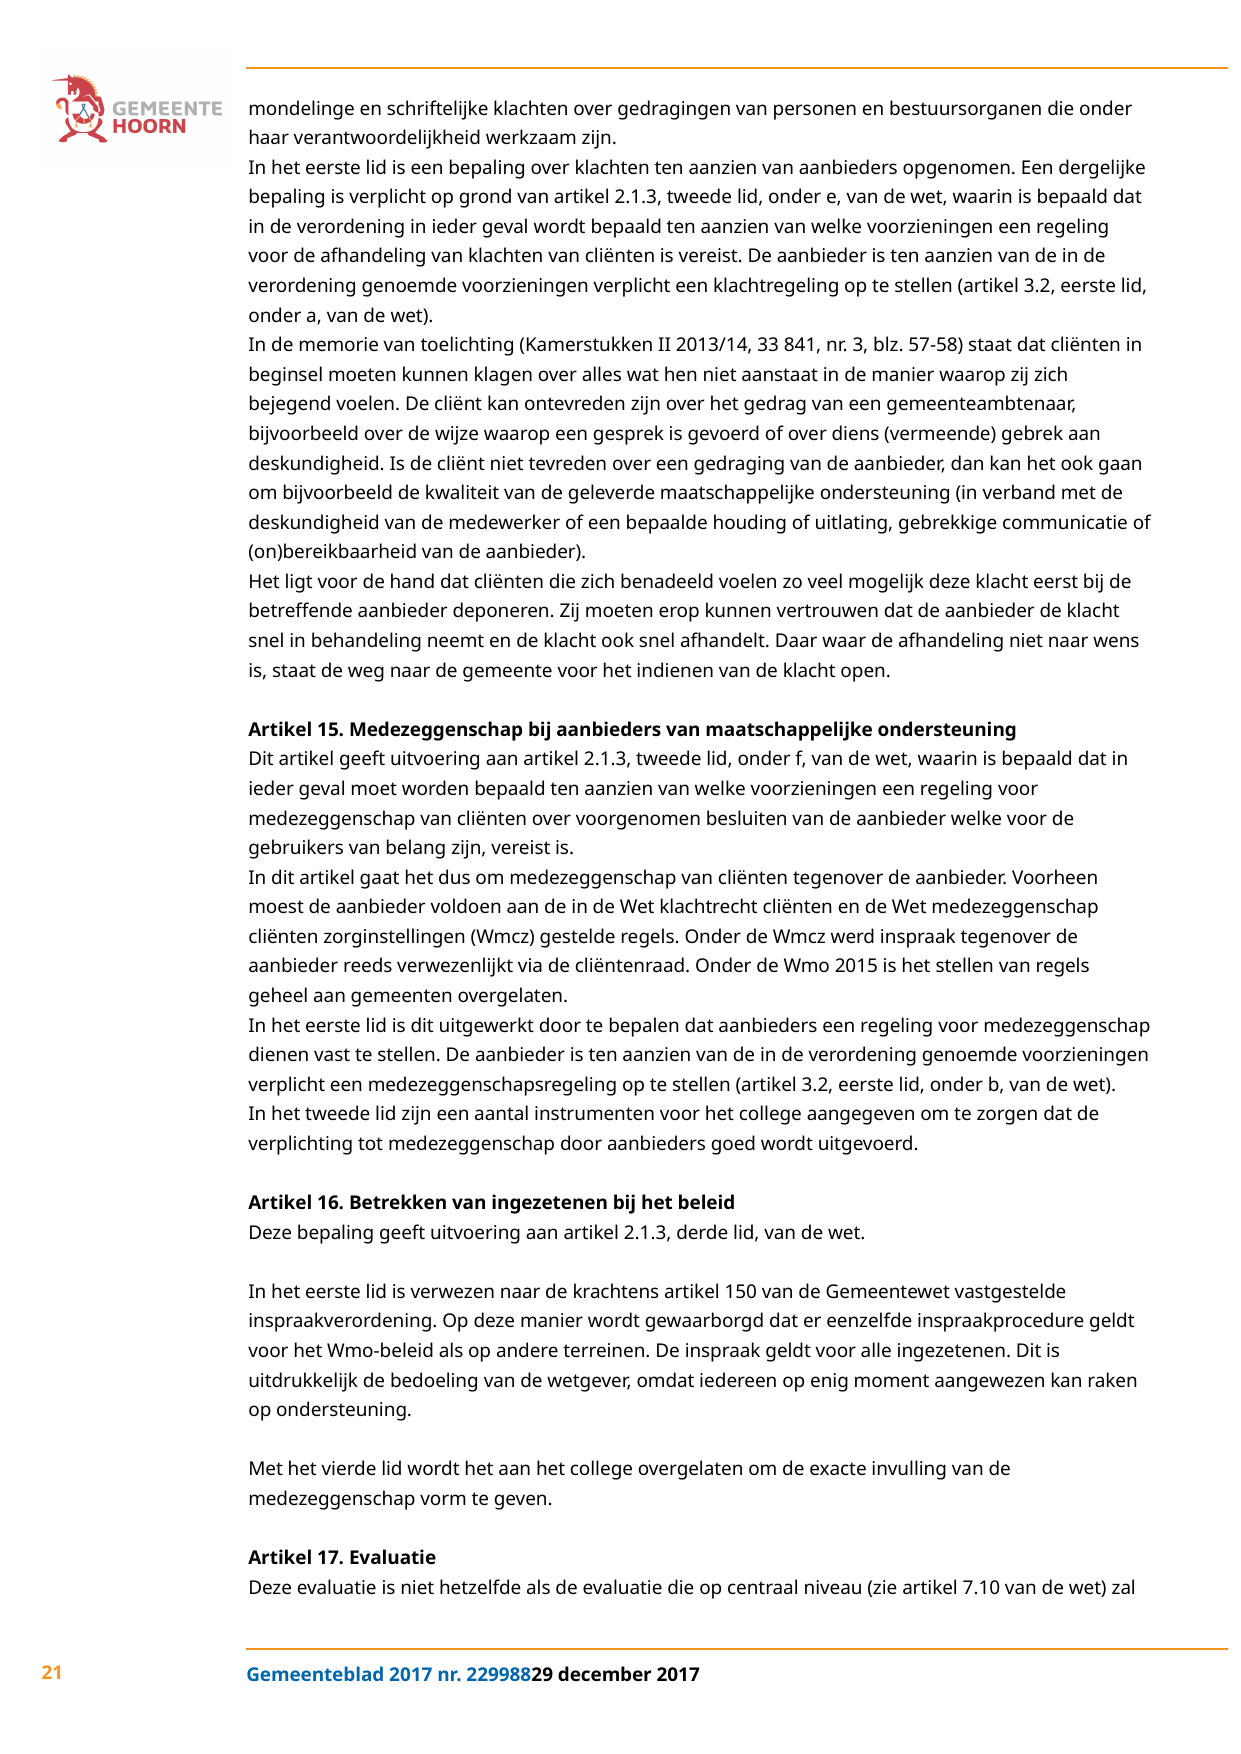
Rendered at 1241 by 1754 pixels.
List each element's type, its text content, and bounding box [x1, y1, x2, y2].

text Artikel 17. Evaluatie [248, 1544, 1152, 1570]
text In het eerste lid is een bepaling over klachten ten aanzien van aanbieders opgenomen. Een dergelijke bepaling is verplicht op grond van artikel 2.1.3, tweede lid, onder e, van de wet, waarin is bepaald dat in de verordening in ieder geval wordt bepaald ten aanzien van welke voorzieningen een regeling voor de afhandeling van klachten van cliënten is vereist. De aanbieder is ten aanzien van de in de verordening genoemde voorzieningen verplicht een klachtregeling op te stellen (artikel 3.2, eerste lid, onder a, van de wet). [248, 154, 1152, 328]
text In de memorie van toelichting (Kamerstukken II 2013/14, 33 841, nr. 3, blz. 57-58) staat dat cliënten in beginsel moeten kunnen klagen over alles wat hen niet aanstaat in de manier waarop zij zich bejegend voelen. De cliënt kan ontevreden zijn over het gedrag van een gemeenteambtenaar, bijvoorbeeld over de wijze waarop een gesprek is gevoerd of over diens (vermeende) gebrek aan deskundigheid. Is de cliënt niet tevreden over een gedraging van de aanbieder, dan kan het ook gaan om bijvoorbeeld de kwaliteit van de geleverde maatschappelijke ondersteuning (in verband met de deskundigheid van de medewerker of een bepaalde houding of uitlating, gebrekkige communicatie of (on)bereikbaarheid van de aanbieder). [248, 331, 1152, 564]
text In het eerste lid is dit uitgewerkt door te bepalen dat aanbieders een regeling voor medezeggenschap dienen vast te stellen. De aanbieder is ten aanzien van de in de verordening genoemde voorzieningen verplicht een medezeggenschapsregeling op te stellen (artikel 3.2, eerste lid, onder b, van de wet). [248, 1012, 1152, 1097]
text In het eerste lid is verwezen naar de krachtens artikel 150 van de Gemeentewet vastgestelde inspraakverordening. Op deze manier wordt gewaarborgd dat er eenzelfde inspraakprocedure geldt voor het Wmo-beleid als op andere terreinen. De inspraak geldt voor alle ingezetenen. Dit is uitdrukkelijk de bedoeling van de wetgever, omdat iedereen op enig moment aangewezen kan raken op ondersteuning. [248, 1278, 1152, 1422]
text In het tweede lid zijn een aantal instrumenten voor het college aangegeven om te zorgen dat de verplichting tot medezeggenschap door aanbieders goed wordt uitgevoerd. [248, 1101, 1152, 1156]
text Deze bepaling geeft uitvoering aan artikel 2.1.3, derde lid, van de wet. [248, 1219, 1152, 1245]
text Dit artikel geeft uitvoering aan artikel 2.1.3, tweede lid, onder f, van de wet, waarin is bepaald dat in ieder geval moet worden bepaald ten aanzien van welke voorzieningen een regeling voor medezeggenschap van cliënten over voorgenomen besluiten van de aanbieder welke voor de gebruikers van belang zijn, vereist is. [248, 746, 1152, 860]
text Deze evaluatie is niet hetzelfde als de evaluatie die op centraal niveau (zie artikel 7.10 van de wet) zal [248, 1574, 1152, 1600]
picture [41, 47, 231, 172]
text Artikel 15. Medezeggenschap bij aanbieders van maatschappelijke ondersteuning [248, 716, 1152, 742]
text Met het vierde lid wordt het aan het college overgelaten om de exacte invulling van de medezeggenschap vorm te geven. [248, 1456, 1152, 1511]
text Artikel 16. Betrekken van ingezetenen bij het beleid [248, 1189, 1152, 1215]
text Het ligt voor de hand dat cliënten die zich benadeeld voelen zo veel mogelijk deze klacht eerst bij de betreffende aanbieder deponeren. Zij moeten erop kunnen vertrouwen dat de aanbieder de klacht snel in behandeling neemt en de klacht ook snel afhandelt. Daar waar de afhandeling niet naar wens is, staat de weg naar de gemeente voor het indienen van de klacht open. [248, 568, 1152, 683]
text In dit artikel gaat het dus om medezeggenschap van cliënten tegenover de aanbieder. Voorheen moest de aanbieder voldoen aan de in de Wet klachtrecht cliënten en de Wet medezeggenschap cliënten zorginstellingen (Wmcz) gestelde regels. Onder de Wmcz werd inspraak tegenover de aanbieder reeds verwezenlijkt via de cliëntenraad. Onder de Wmo 2015 is het stellen van regels geheel aan gemeenten overgelaten. [248, 864, 1152, 1008]
text mondelinge en schriftelijke klachten over gedragingen van personen en bestuursorganen die onder haar verantwoordelijkheid werkzaam zijn. [248, 95, 1152, 150]
